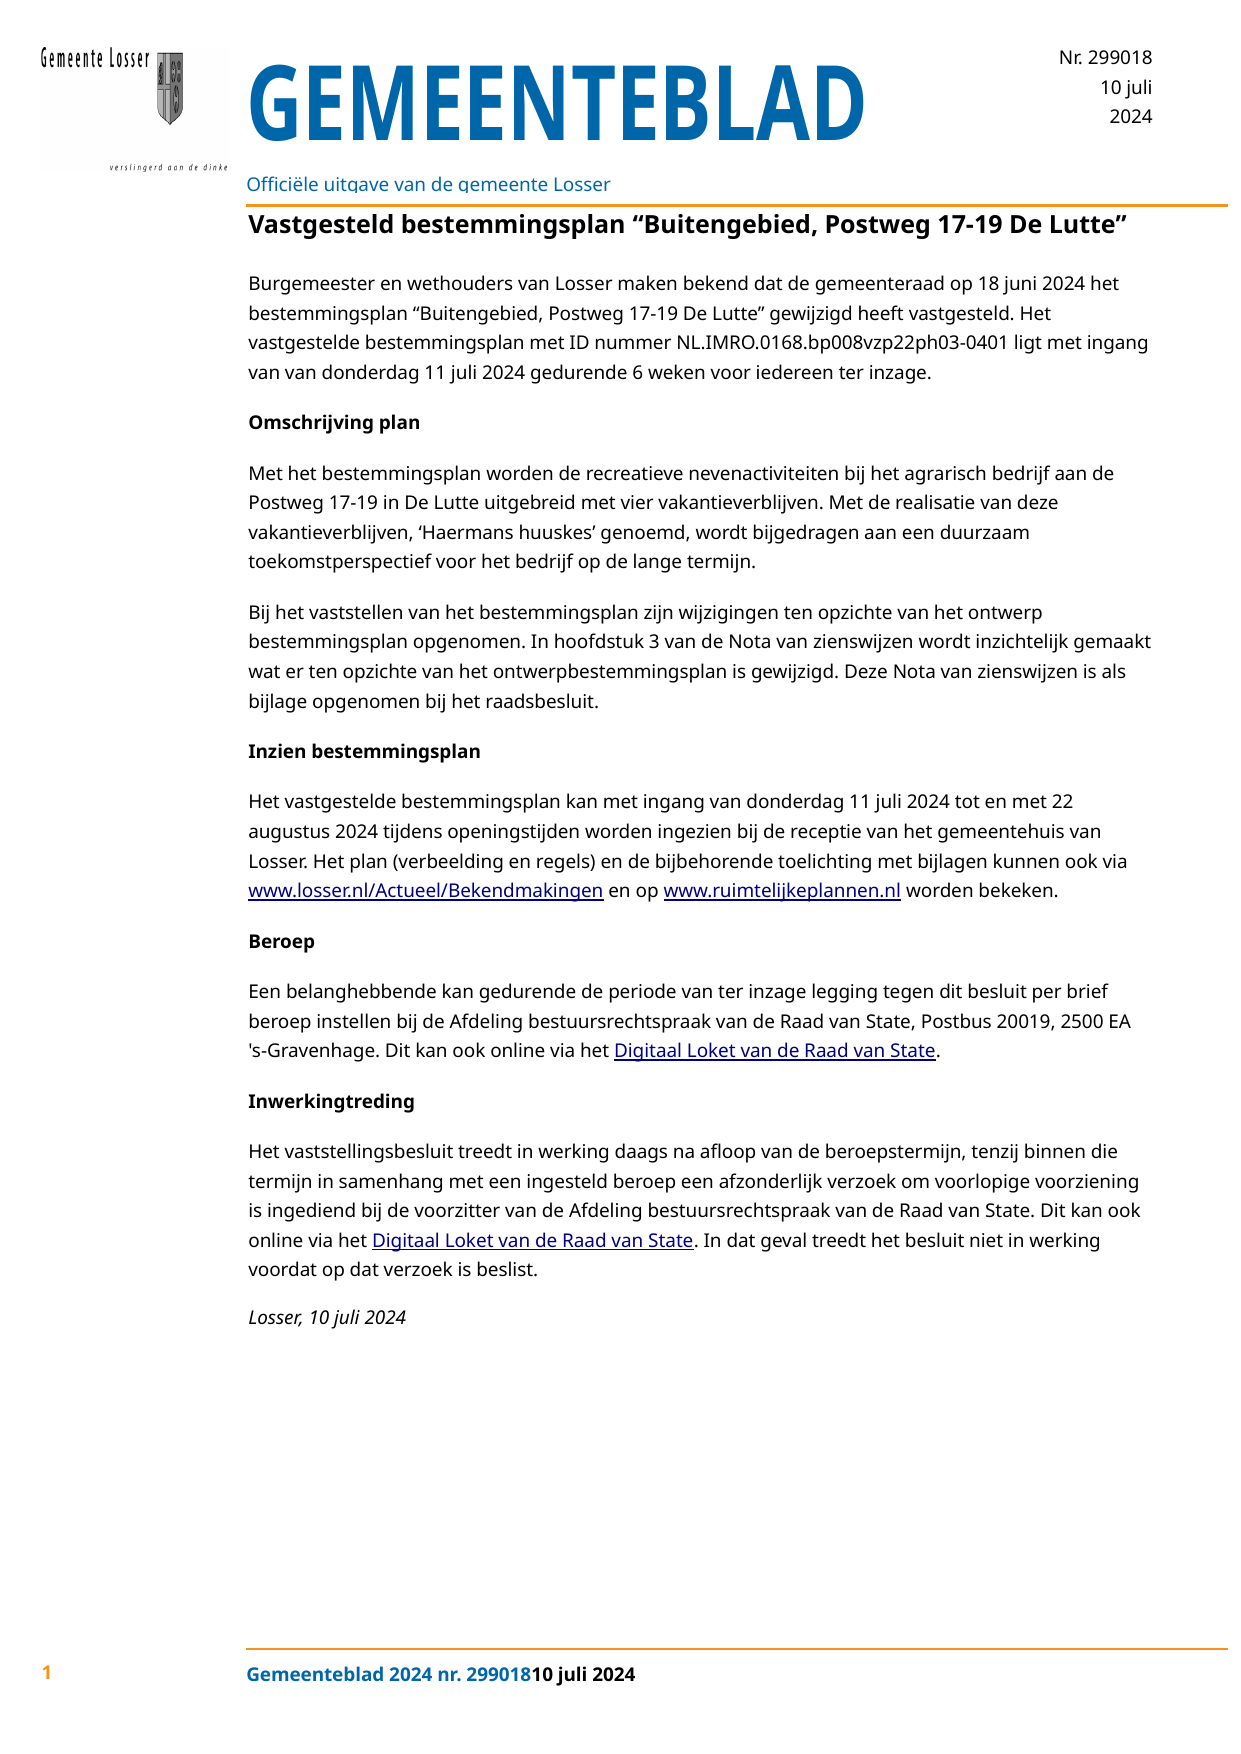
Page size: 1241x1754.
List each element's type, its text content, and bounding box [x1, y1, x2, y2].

text Inzien bestemmingsplan [248, 738, 1152, 764]
text Met het bestemmingsplan worden de recreatieve nevenactiviteiten bij het agrarisch bedrijf aan de Postweg 17-19 in De Lutte uitgebreid met vier vakantieverblijven. Met de realisatie van deze vakantieverblijven, ‘Haermans huuskes’ genoemd, wordt bijgedragen aan een duurzaam toekomstperspectief voor het bedrijf op de lange termijn. [248, 460, 1152, 574]
text Het vaststellingsbesluit treedt in werking daags na afloop van de beroepstermijn, tenzij binnen die termijn in samenhang met een ingesteld beroep een afzonderlijk verzoek om voorlopige voorziening is ingediend bij de voorzitter van de Afdeling bestuursrechtspraak van de Raad van State. Dit kan ook online via het Digitaal Loket van de Raad van State. In dat geval treedt het besluit niet in werking voordat op dat verzoek is beslist. [248, 1138, 1152, 1282]
text Een belanghebbende kan gedurende de periode van ter inzage legging tegen dit besluit per brief beroep instellen bij de Afdeling bestuursrechtspraak van de Raad van State, Postbus 20019, 2500 EA 's-Gravenhage. Dit kan ook online via het Digitaal Loket van de Raad van State. [248, 978, 1152, 1063]
text Inwerkingtreding [248, 1088, 1152, 1113]
text Burgemeester en wethouders van Losser maken bekend dat de gemeenteraad op 18 juni 2024 het bestemmingsplan “Buitengebied, Postweg 17-19 De Lutte” gewijzigd heeft vastgesteld. Het vastgestelde bestemmingsplan met ID nummer NL.IMRO.0168.bp008vzp22ph03-0401 ligt met ingang van van donderdag 11 juli 2024 gedurende 6 weken voor iedereen ter inzage. [248, 270, 1152, 385]
picture [41, 47, 231, 172]
text Het vastgestelde bestemmingsplan kan met ingang van donderdag 11 juli 2024 tot en met 22 augustus 2024 tijdens openingstijden worden ingezien bij de receptie van het gemeentehuis van Losser. Het plan (verbeelding en regels) en de bijbehorende toelichting met bijlagen kunnen ook via www.losser.nl/Actueel/Bekendmakingen en op www.ruimtelijkeplannen.nl worden bekeken. [248, 789, 1152, 903]
text Vastgesteld bestemmingsplan “Buitengebied, Postweg 17-19 De Lutte” [248, 207, 1152, 241]
text Beroep [248, 928, 1152, 953]
text Omschrijving plan [248, 409, 1152, 435]
text Losser, 10 juli 2024 [248, 1304, 1152, 1330]
text Bij het vaststellen van het bestemmingsplan zijn wijzigingen ten opzichte van het ontwerp bestemmingsplan opgenomen. In hoofdstuk 3 van de Nota van zienswijzen wordt inzichtelijk gemaakt wat er ten opzichte van het ontwerpbestemmingsplan is gewijzigd. Deze Nota van zienswijzen is als bijlage opgenomen bij het raadsbesluit. [248, 599, 1152, 713]
